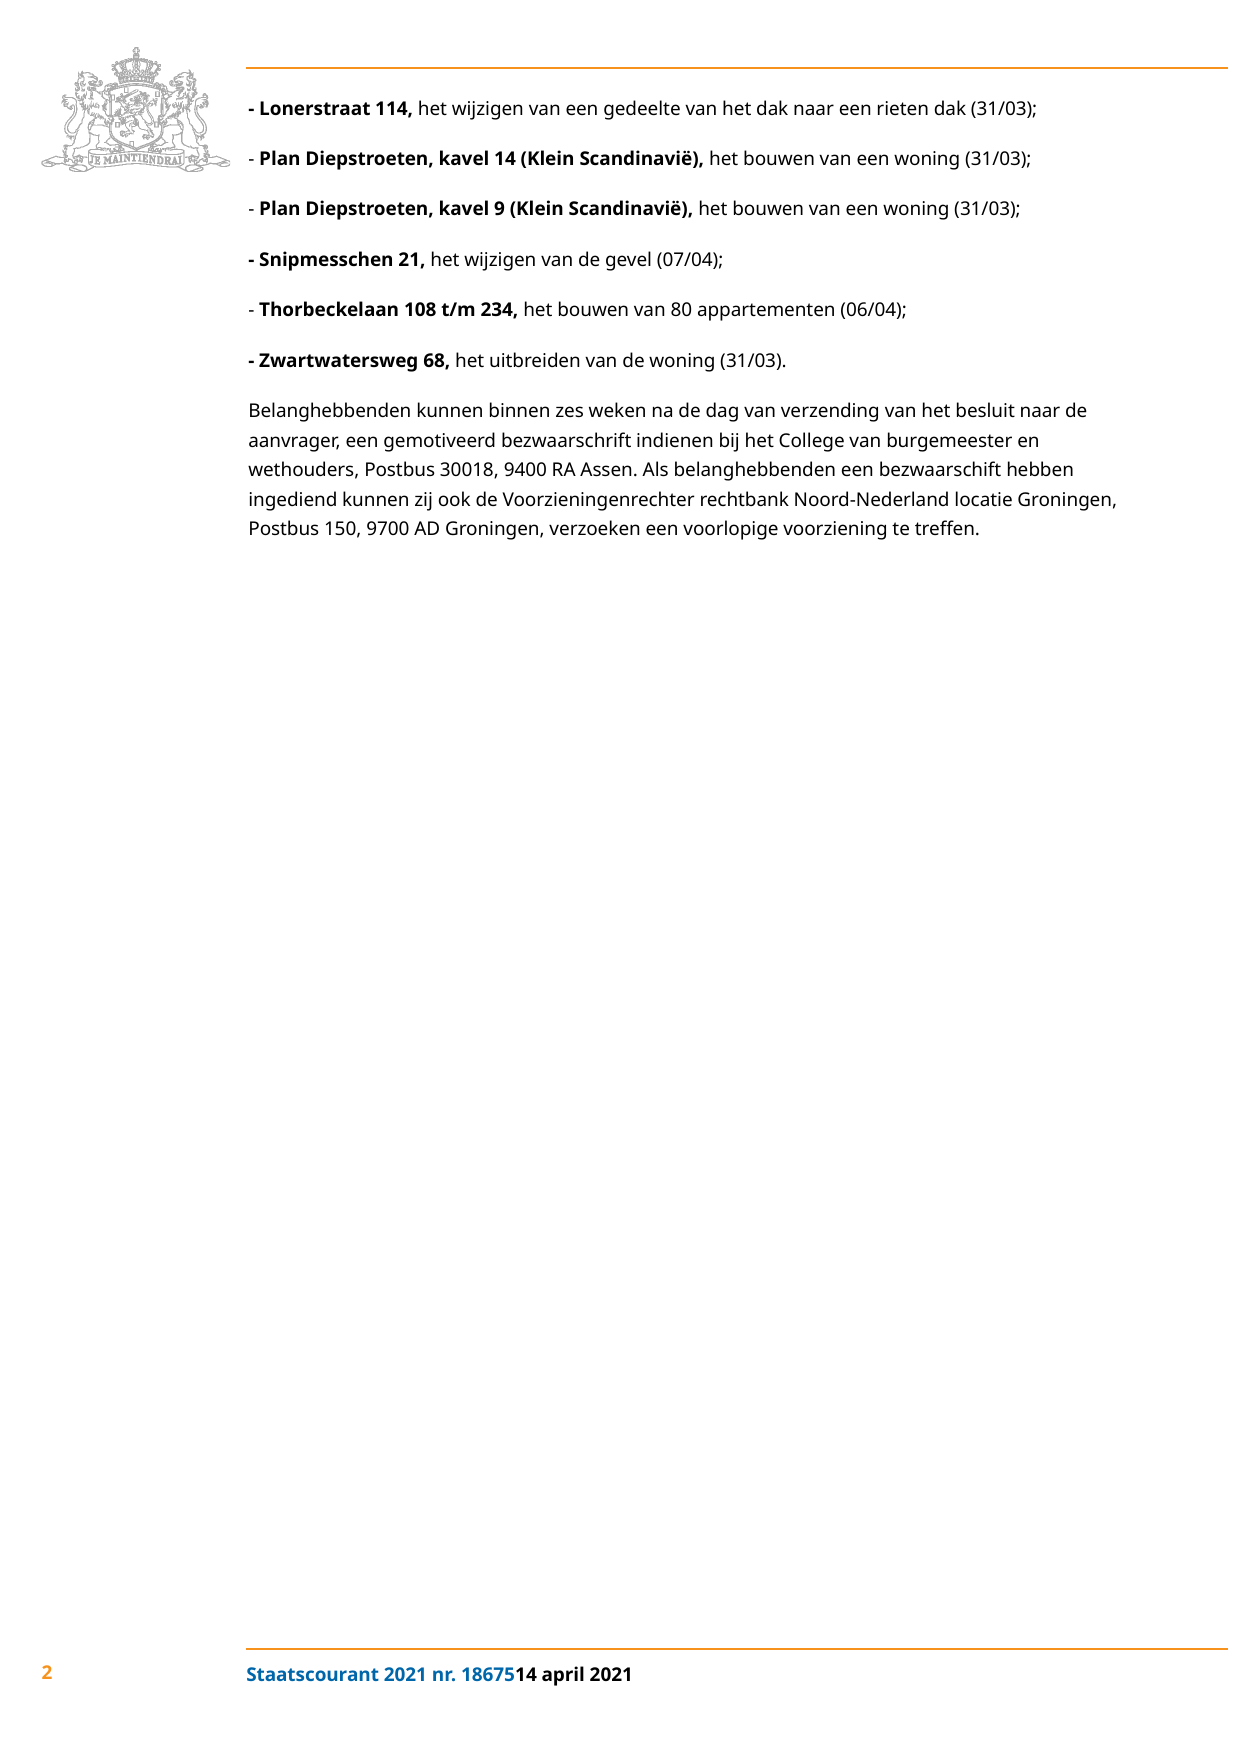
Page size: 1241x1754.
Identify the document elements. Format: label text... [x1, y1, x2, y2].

text - Plan Diepstroeten, kavel 9 (Klein Scandinavië), het bouwen van een woning (31/03); [248, 196, 1152, 221]
text - Lonerstraat 114, het wijzigen van een gedeelte van het dak naar een rieten dak (31/03); [248, 95, 1152, 121]
picture [41, 47, 231, 172]
text - Snipmesschen 21, het wijzigen van de gevel (07/04); [248, 246, 1152, 272]
text - Thorbeckelaan 108 t/m 234, het bouwen van 80 appartementen (06/04); [248, 296, 1152, 322]
text - Plan Diepstroeten, kavel 14 (Klein Scandinavië), het bouwen van een woning (31/03); [248, 145, 1152, 171]
text - Zwartwatersweg 68, het uitbreiden van de woning (31/03). [248, 347, 1152, 373]
text Belanghebbenden kunnen binnen zes weken na de dag van verzending van het besluit naar de aanvrager, een gemotiveerd bezwaarschrift indienen bij het College van burgemeester en wethouders, Postbus 30018, 9400 RA Assen. Als belanghebbenden een bezwaarschift hebben ingediend kunnen zij ook de Voorzieningenrechter rechtbank Noord-Nederland locatie Groningen, Postbus 150, 9700 AD Groningen, verzoeken een voorlopige voorziening te treffen. [248, 397, 1152, 541]
